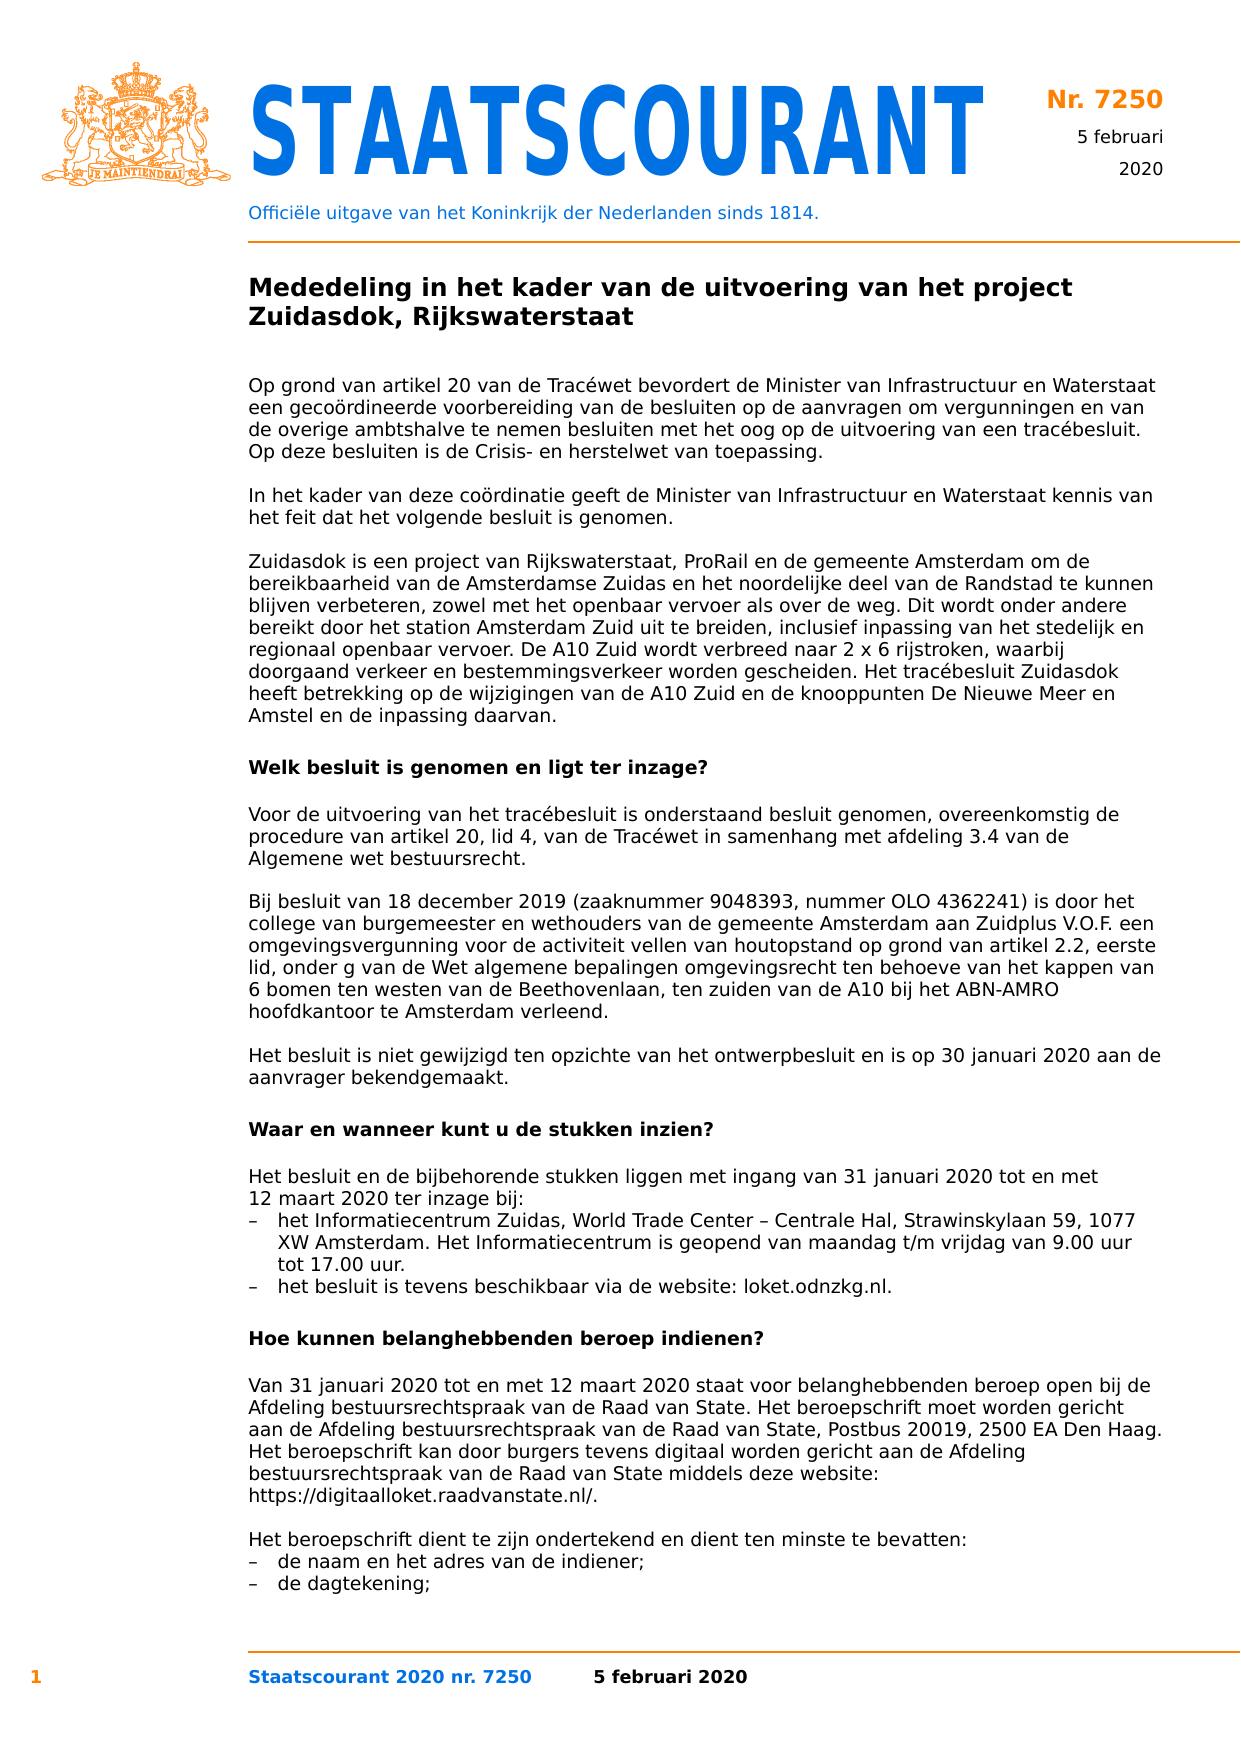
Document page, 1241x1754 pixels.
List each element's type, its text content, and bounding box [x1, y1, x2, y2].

text Het beroepschrift dient te zijn ondertekend en dient ten minste te bevatten: [248, 1529, 1163, 1551]
text Van 31 januari 2020 tot en met 12 maart 2020 staat voor belanghebbenden beroep open bij de Afdeling bestuursrechtspraak van de Raad van State. Het beroepschrift moet worden gericht aan de Afdeling bestuursrechtspraak van de Raad van State, Postbus 20019, 2500 EA Den Haag. Het beroepschrift kan door burgers tevens digitaal worden gericht aan de Afdeling bestuursrechtspraak van de Raad van State middels deze website: https://digitaalloket.raadvanstate.nl/. [248, 1375, 1163, 1507]
text – de naam en het adres van de indiener; [248, 1551, 1163, 1573]
text – het Informatiecentrum Zuidas, World Trade Center – Centrale Hal, Strawinskylaan 59, 1077 XW Amsterdam. Het Informatiecentrum is geopend van maandag t/m vrijdag van 9.00 uur tot 17.00 uur. [248, 1210, 1163, 1276]
text Zuidasdok is een project van Rijkswaterstaat, ProRail en de gemeente Amsterdam om de bereikbaarheid van de Amsterdamse Zuidas en het noordelijke deel van de Randstad te kunnen blijven verbeteren, zowel met het openbaar vervoer als over de weg. Dit wordt onder andere bereikt door het station Amsterdam Zuid uit te breiden, inclusief inpassing van het stedelijk en regionaal openbaar vervoer. De A10 Zuid wordt verbreed naar 2 x 6 rijstroken, waarbij doorgaand verkeer en bestemmingsverkeer worden gescheiden. Het tracébesluit Zuidasdok heeft betrekking op de wijzigingen van de A10 Zuid en de knooppunten De Nieuwe Meer en Amstel en de inpassing daarvan. [248, 551, 1163, 727]
subtitle Waar en wanneer kunt u de stukken inzien? [248, 1119, 1163, 1141]
text Het besluit en de bijbehorende stukken liggen met ingang van 31 januari 2020 tot en met 12 maart 2020 ter inzage bij: [248, 1166, 1163, 1210]
table_cell 2020 [998, 153, 1240, 203]
text In het kader van deze coördinatie geeft de Minister van Infrastructuur en Waterstaat kennis van het feit dat het volgende besluit is genomen. [248, 485, 1163, 529]
subtitle Hoe kunnen belanghebbenden beroep indienen? [248, 1328, 1163, 1350]
picture [41, 62, 231, 186]
table_cell 5 februari [998, 121, 1240, 153]
text Bij besluit van 18 december 2019 (zaaknummer 9048393, nummer OLO 4362241) is door het college van burgemeester en wethouders van de gemeente Amsterdam aan Zuidplus V.O.F. een omgevingsvergunning voor de activiteit vellen van houtopstand op grond van artikel 2.2, eerste lid, onder g van de Wet algemene bepalingen omgevingsrecht ten behoeve van het kappen van 6 bomen ten westen van de Beethovenlaan, ten zuiden van de A10 bij het ABN-AMRO hoofdkantoor te Amsterdam verleend. [248, 891, 1163, 1023]
table_header STAATSCOURANT [248, 62, 998, 203]
text Het besluit is niet gewijzigd ten opzichte van het ontwerpbesluit en is op 30 januari 2020 aan de aanvrager bekendgemaakt. [248, 1045, 1163, 1089]
table_cell Officiële uitgave van het Koninkrijk der Nederlanden sinds 1814. [248, 203, 1240, 241]
subtitle Mededeling in het kader van de uitvoering van het project Zuidasdok, Rijkswaterstaat [248, 273, 1163, 331]
text Op grond van artikel 20 van de Tracéwet bevordert de Minister van Infrastructuur en Waterstaat een gecoördineerde voorbereiding van de besluiten op de aanvragen om vergunningen en van de overige ambtshalve te nemen besluiten met het oog op de uitvoering van een tracébesluit. Op deze besluiten is de Crisis- en herstelwet van toepassing. [248, 375, 1163, 463]
subtitle Welk besluit is genomen en ligt ter inzage? [248, 757, 1163, 778]
text Voor de uitvoering van het tracébesluit is onderstaand besluit genomen, overeenkomstig de procedure van artikel 20, lid 4, van de Tracéwet in samenhang met afdeling 3.4 van de Algemene wet bestuursrecht. [248, 803, 1163, 869]
text – het besluit is tevens beschikbaar via de website: loket.odnzkg.nl. [248, 1276, 1163, 1298]
text – de dagtekening; [248, 1573, 1163, 1594]
table_header Nr. 7250 [998, 62, 1240, 121]
table_header [25, 62, 248, 241]
